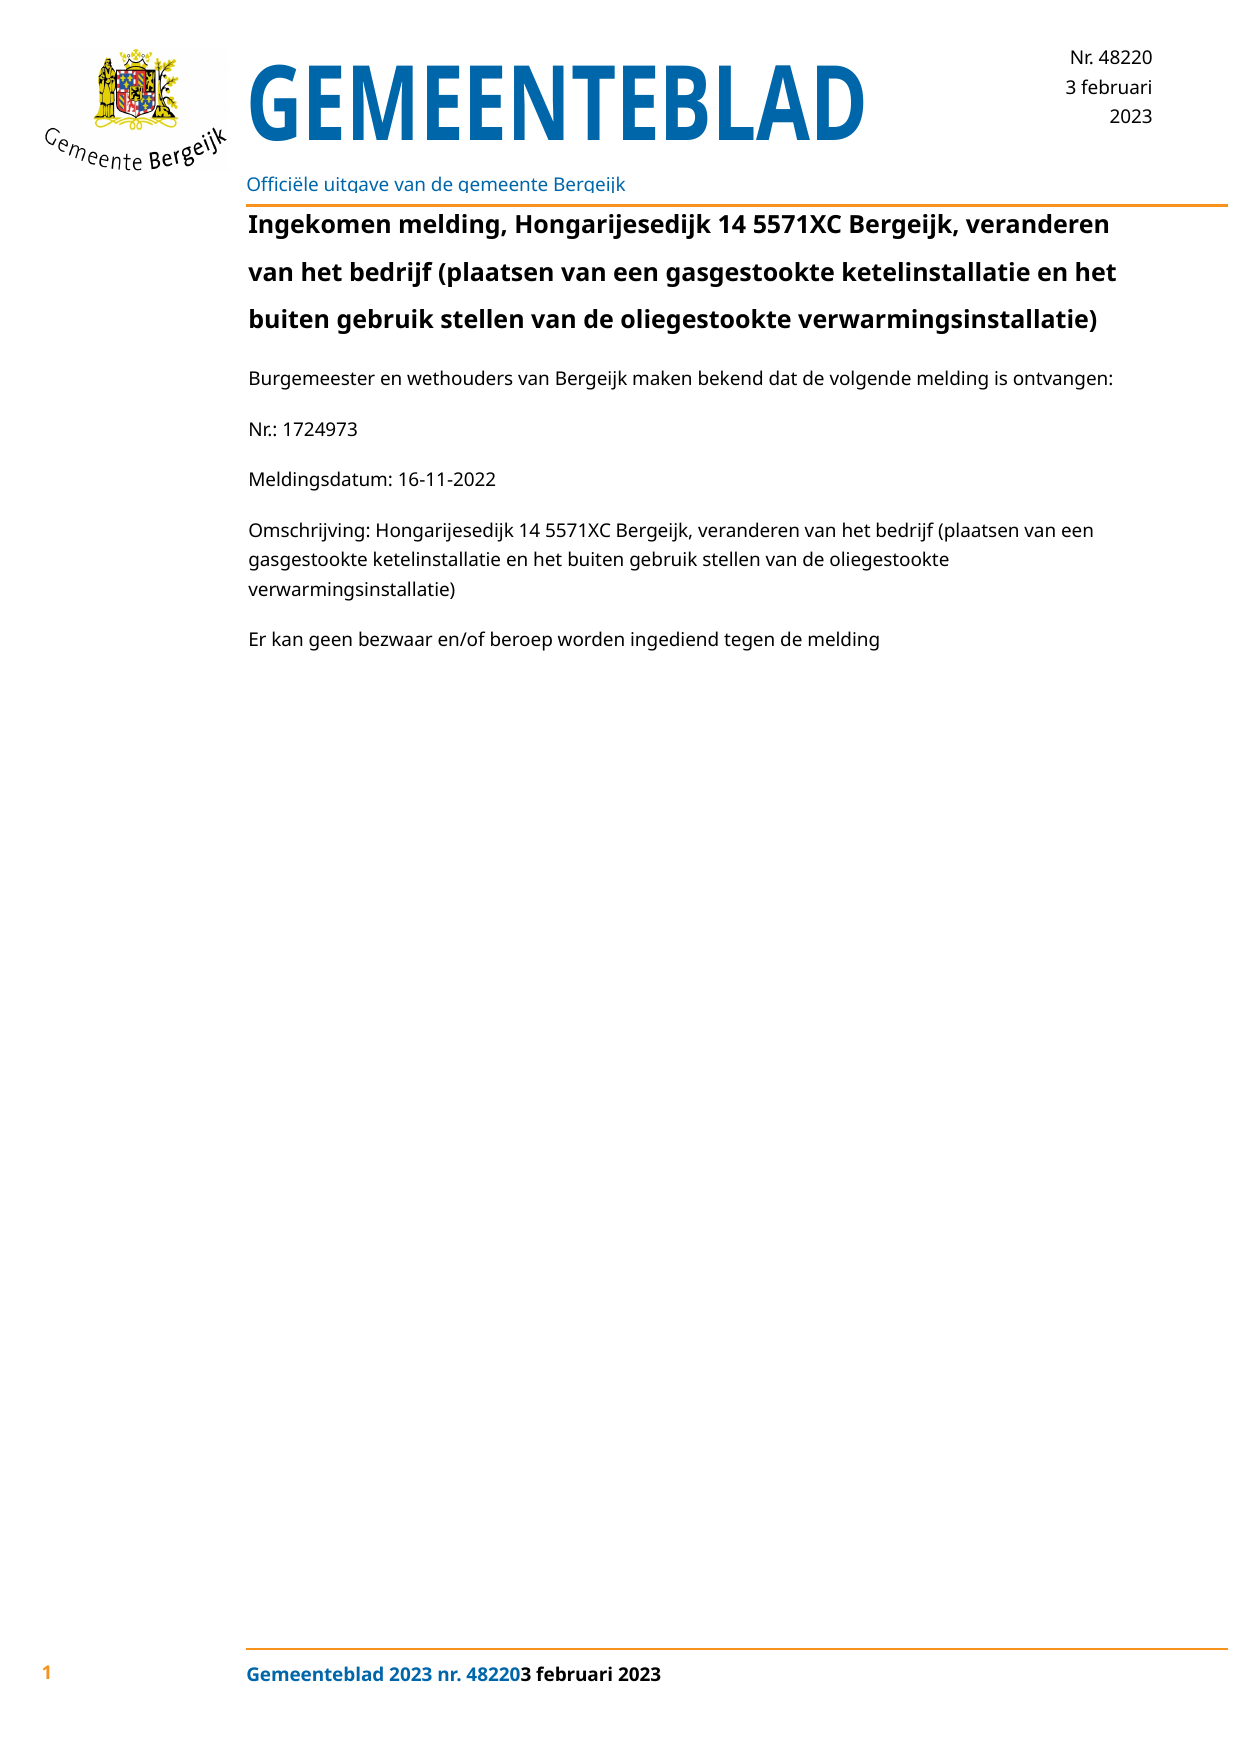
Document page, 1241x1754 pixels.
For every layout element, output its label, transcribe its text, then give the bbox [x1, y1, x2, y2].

text Burgemeester en wethouders van Bergeijk maken bekend dat de volgende melding is ontvangen: [248, 366, 1152, 391]
text Nr.: 1724973 [248, 416, 1152, 442]
text Er kan geen bezwaar en/of beroep worden ingediend tegen de melding [248, 626, 1152, 652]
text Omschrijving: Hongarijesedijk 14 5571XC Bergeijk, veranderen van het bedrijf (plaatsen van een gasgestookte ketelinstallatie en het buiten gebruik stellen van de oliegestookte verwarmingsinstallatie) [248, 517, 1152, 602]
text Meldingsdatum: 16-11-2022 [248, 466, 1152, 492]
text Ingekomen melding, Hongarijesedijk 14 5571XC Bergeijk, veranderen van het bedrijf (plaatsen van een gasgestookte ketelinstallatie en het buiten gebruik stellen van de oliegestookte verwarmingsinstallatie) [248, 207, 1152, 336]
picture [41, 47, 231, 172]
